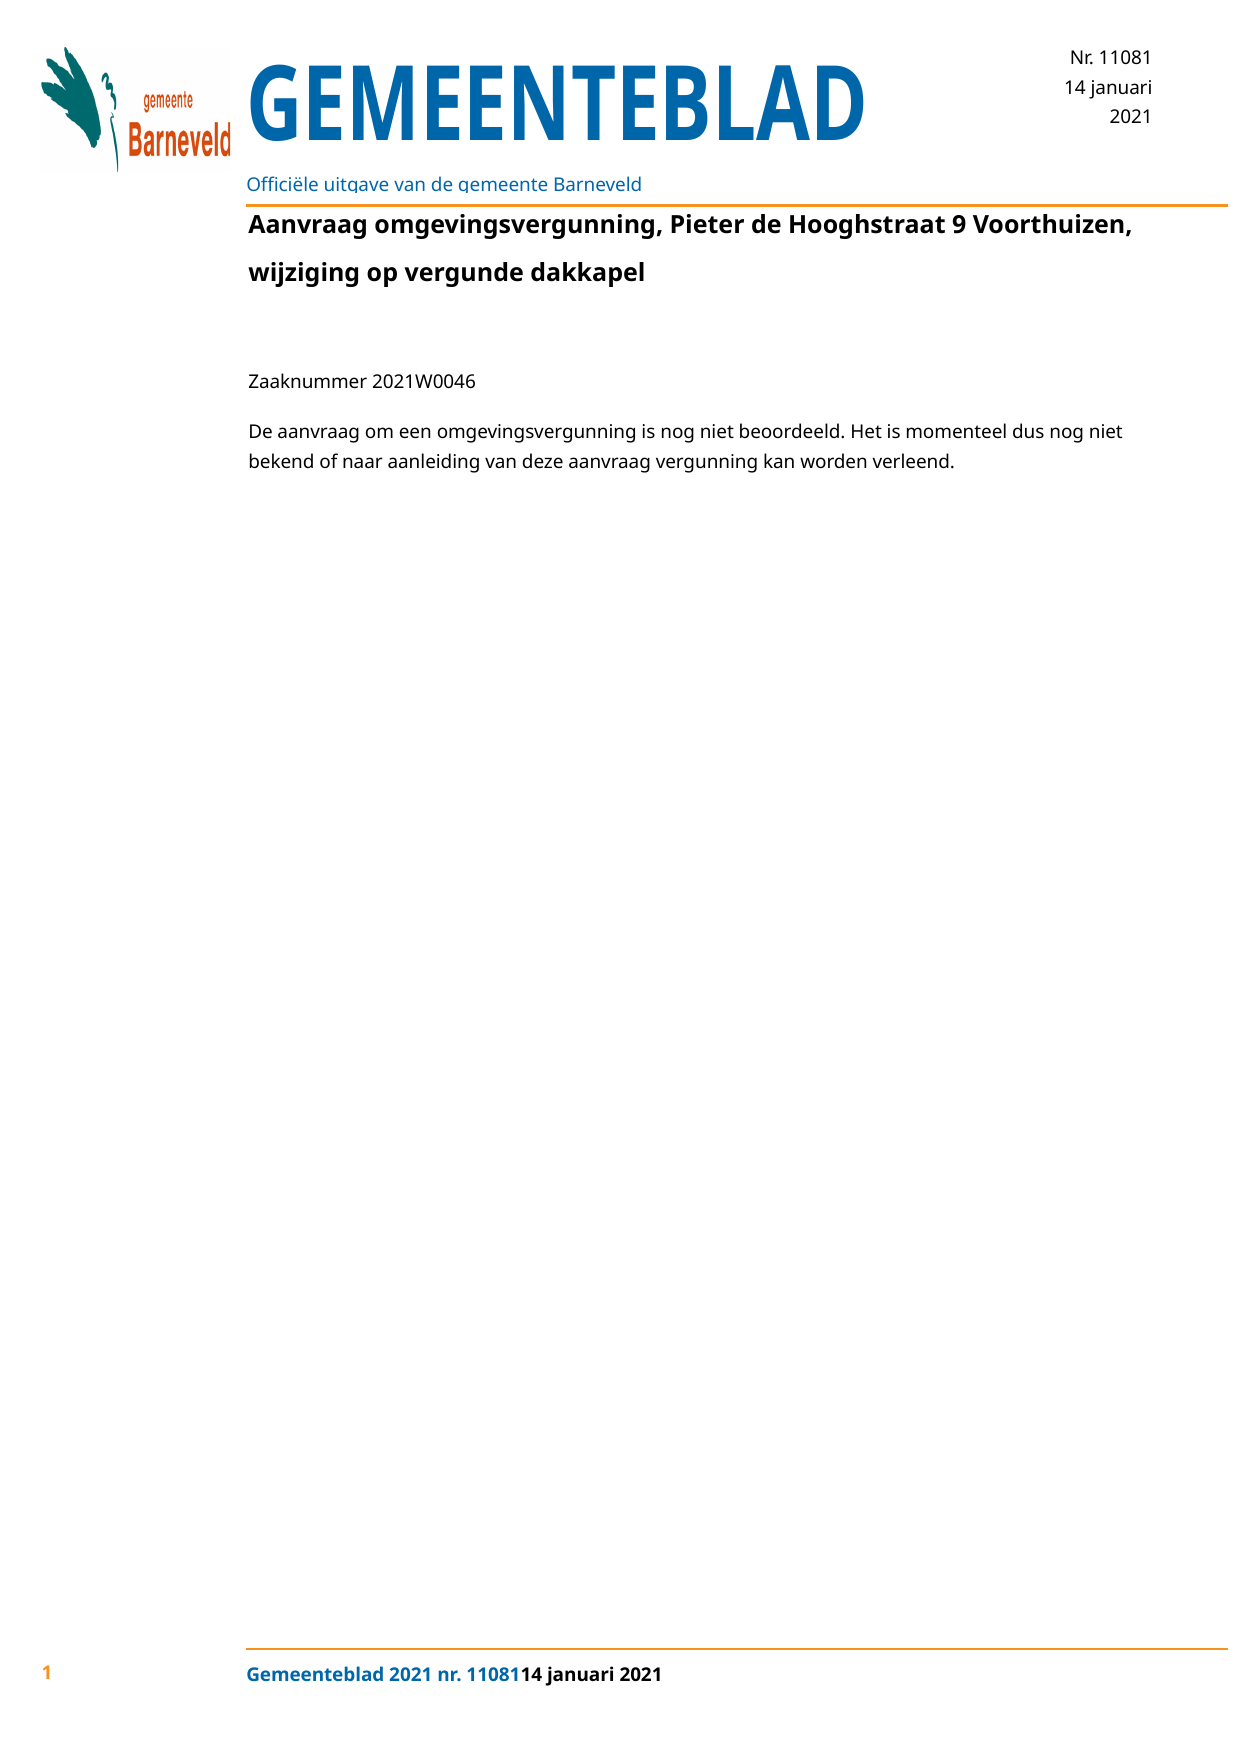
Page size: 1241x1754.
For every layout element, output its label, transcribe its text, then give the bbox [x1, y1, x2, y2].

text De aanvraag om een omgevingsvergunning is nog niet beoordeeld. Het is momenteel dus nog niet bekend of naar aanleiding van deze aanvraag vergunning kan worden verleend. [248, 419, 1152, 474]
picture [41, 47, 231, 172]
text Zaaknummer 2021W0046 [248, 368, 1152, 394]
text Aanvraag omgevingsvergunning, Pieter de Hooghstraat 9 Voorthuizen, wijziging op vergunde dakkapel [248, 207, 1152, 288]
